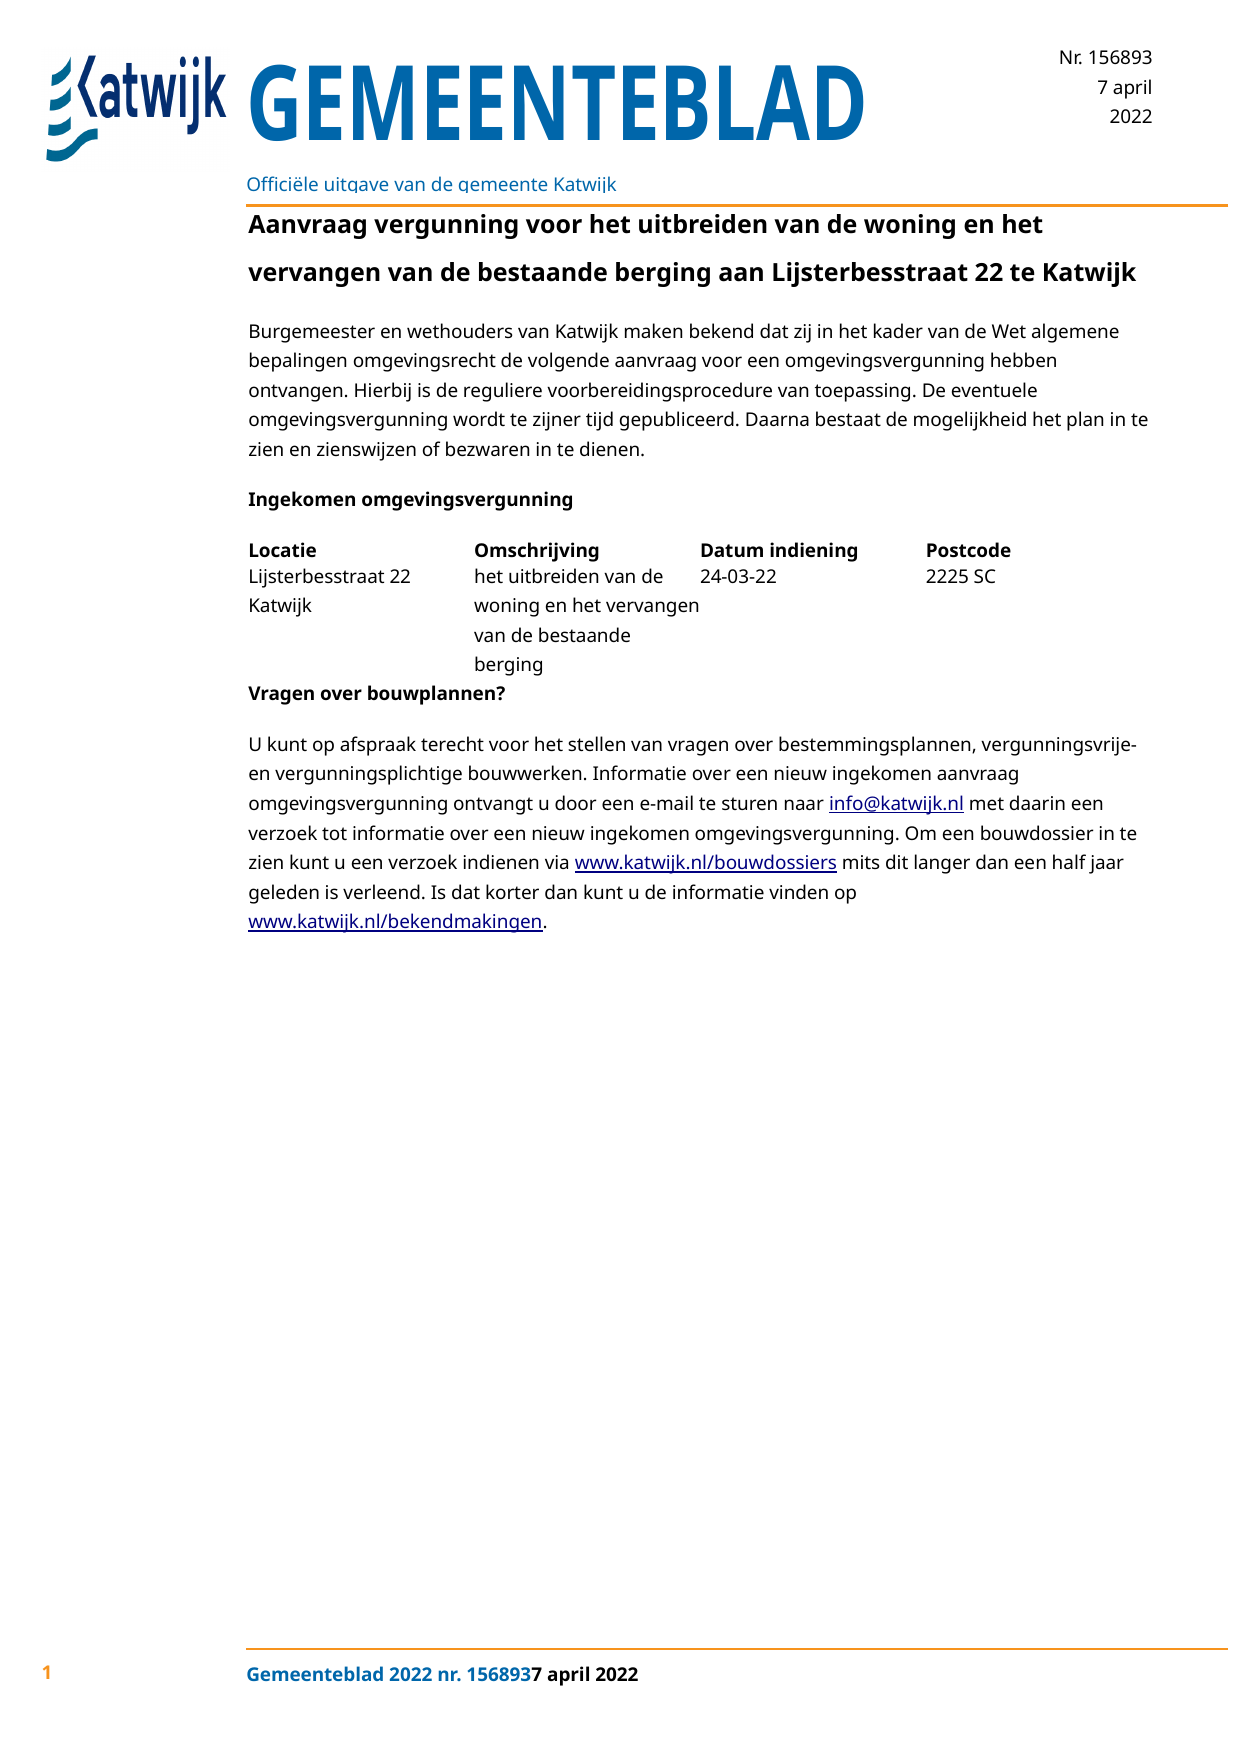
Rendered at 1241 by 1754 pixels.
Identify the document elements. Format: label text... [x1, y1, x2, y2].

table_header Locatie [248, 537, 474, 563]
text Burgemeester en wethouders van Katwijk maken bekend dat zij in het kader van de Wet algemene bepalingen omgevingsrecht de volgende aanvraag voor een omgevingsvergunning hebben ontvangen. Hierbij is de reguliere voorbereidingsprocedure van toepassing. De eventuele omgevingsvergunning wordt te zijner tijd gepubliceerd. Daarna bestaat de mogelijkheid het plan in te zien en zienswijzen of bezwaren in te dienen. [248, 318, 1152, 462]
text Vragen over bouwplannen? [248, 681, 1152, 706]
table_cell het uitbreiden van de woning en het vervangen van de bestaande berging [474, 563, 700, 677]
text Aanvraag vergunning voor het uitbreiden van de woning en het vervangen van de bestaande berging aan Lijsterbesstraat 22 te Katwijk [248, 207, 1152, 288]
table_cell Lijsterbesstraat 22 Katwijk [248, 563, 474, 677]
table_header Datum indiening [700, 537, 926, 563]
table_header Postcode [926, 537, 1152, 563]
table_header Omschrijving [474, 537, 700, 563]
picture [41, 47, 231, 172]
text Ingekomen omgevingsvergunning [248, 487, 1152, 512]
table_cell 2225 SC [926, 563, 1152, 677]
text U kunt op afspraak terecht voor het stellen van vragen over bestemmingsplannen, vergunningsvrije- en vergunningsplichtige bouwwerken. Informatie over een nieuw ingekomen aanvraag omgevingsvergunning ontvangt u door een e-mail te sturen naar info@katwijk.nl met daarin een verzoek tot informatie over een nieuw ingekomen omgevingsvergunning. Om een bouwdossier in te zien kunt u een verzoek indienen via www.katwijk.nl/bouwdossiers mits dit langer dan een half jaar geleden is verleend. Is dat korter dan kunt u de informatie vinden op www.katwijk.nl/bekendmakingen. [248, 731, 1152, 934]
table_cell 24-03-22 [700, 563, 926, 677]
